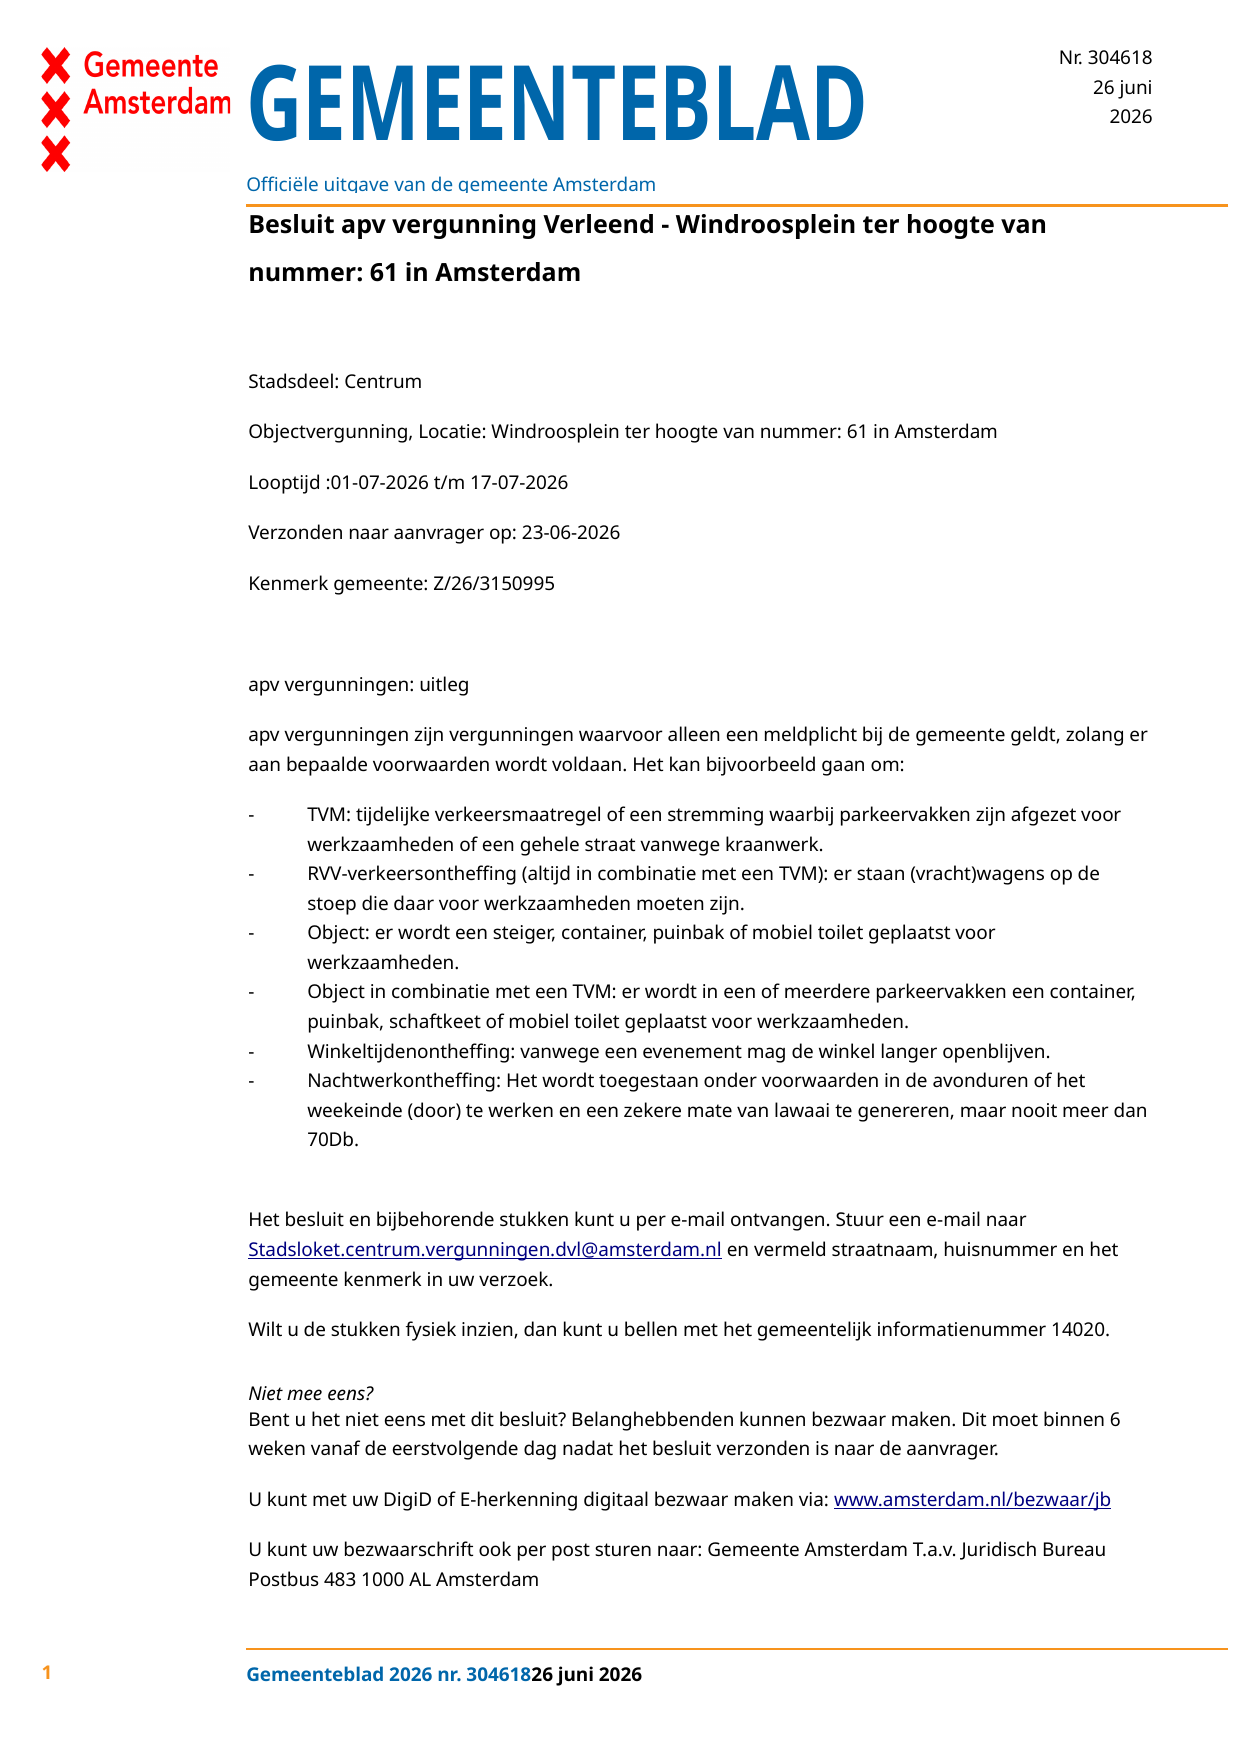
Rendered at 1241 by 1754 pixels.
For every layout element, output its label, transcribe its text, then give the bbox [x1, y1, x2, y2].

list Object: er wordt een steiger, container, puinbak of mobiel toilet geplaatst voor werkzaamheden. [248, 919, 1152, 975]
text apv vergunningen zijn vergunningen waarvoor alleen een meldplicht bij de gemeente geldt, zolang er aan bepaalde voorwaarden wordt voldaan. Het kan bijvoorbeeld gaan om: [248, 721, 1152, 777]
list TVM: tijdelijke verkeersmaatregel of een stremming waarbij parkeervakken zijn afgezet voor werkzaamheden of een gehele straat vanwege kraanwerk. [248, 801, 1152, 857]
list RVV-verkeersontheffing (altijd in combinatie met een TVM): er staan (vracht)wagens op de stoep die daar voor werkzaamheden moeten zijn. [248, 860, 1152, 916]
picture [41, 47, 231, 172]
text Besluit apv vergunning Verleend - Windroosplein ter hoogte van nummer: 61 in Amsterdam [248, 207, 1152, 288]
text U kunt uw bezwaarschrift ook per post sturen naar: Gemeente Amsterdam T.a.v. Juridisch Bureau Postbus 483 1000 AL Amsterdam [248, 1536, 1152, 1592]
list Nachtwerkontheffing: Het wordt toegestaan onder voorwaarden in de avonduren of het weekeinde (door) te werken en een zekere mate van lawaai te genereren, maar nooit meer dan 70Db. [248, 1067, 1152, 1152]
text Verzonden naar aanvrager op: 23-06-2026 [248, 519, 1152, 545]
text Het besluit en bijbehorende stukken kunt u per e-mail ontvangen. Stuur een e-mail naar Stadsloket.centrum.vergunningen.dvl@amsterdam.nl en vermeld straatnaam, huisnummer en het gemeente kenmerk in uw verzoek. [248, 1207, 1152, 1292]
list Winkeltijdenontheffing: vanwege een evenement mag de winkel langer openblijven. [248, 1038, 1152, 1064]
text U kunt met uw DigiD of E-herkenning digitaal bezwaar maken via: www.amsterdam.nl/bezwaar/jb [248, 1486, 1152, 1512]
text Stadsdeel: Centrum [248, 368, 1152, 394]
text Wilt u de stukken fysiek inzien, dan kunt u bellen met het gemeentelijk informatienummer 14020. [248, 1316, 1152, 1342]
text Bent u het niet eens met dit besluit? Belanghebbenden kunnen bezwaar maken. Dit moet binnen 6 weken vanaf de eerstvolgende dag nadat het besluit verzonden is naar de aanvrager. [248, 1406, 1152, 1461]
text Niet mee eens? [248, 1380, 1152, 1406]
list Object in combinatie met een TVM: er wordt in een of meerdere parkeervakken een container, puinbak, schaftkeet of mobiel toilet geplaatst voor werkzaamheden. [248, 979, 1152, 1034]
text Objectvergunning, Locatie: Windroosplein ter hoogte van nummer: 61 in Amsterdam [248, 419, 1152, 444]
text Kenmerk gemeente: Z/26/3150995 [248, 570, 1152, 596]
text Looptijd :01-07-2026 t/m 17-07-2026 [248, 469, 1152, 495]
text apv vergunningen: uitleg [248, 671, 1152, 697]
